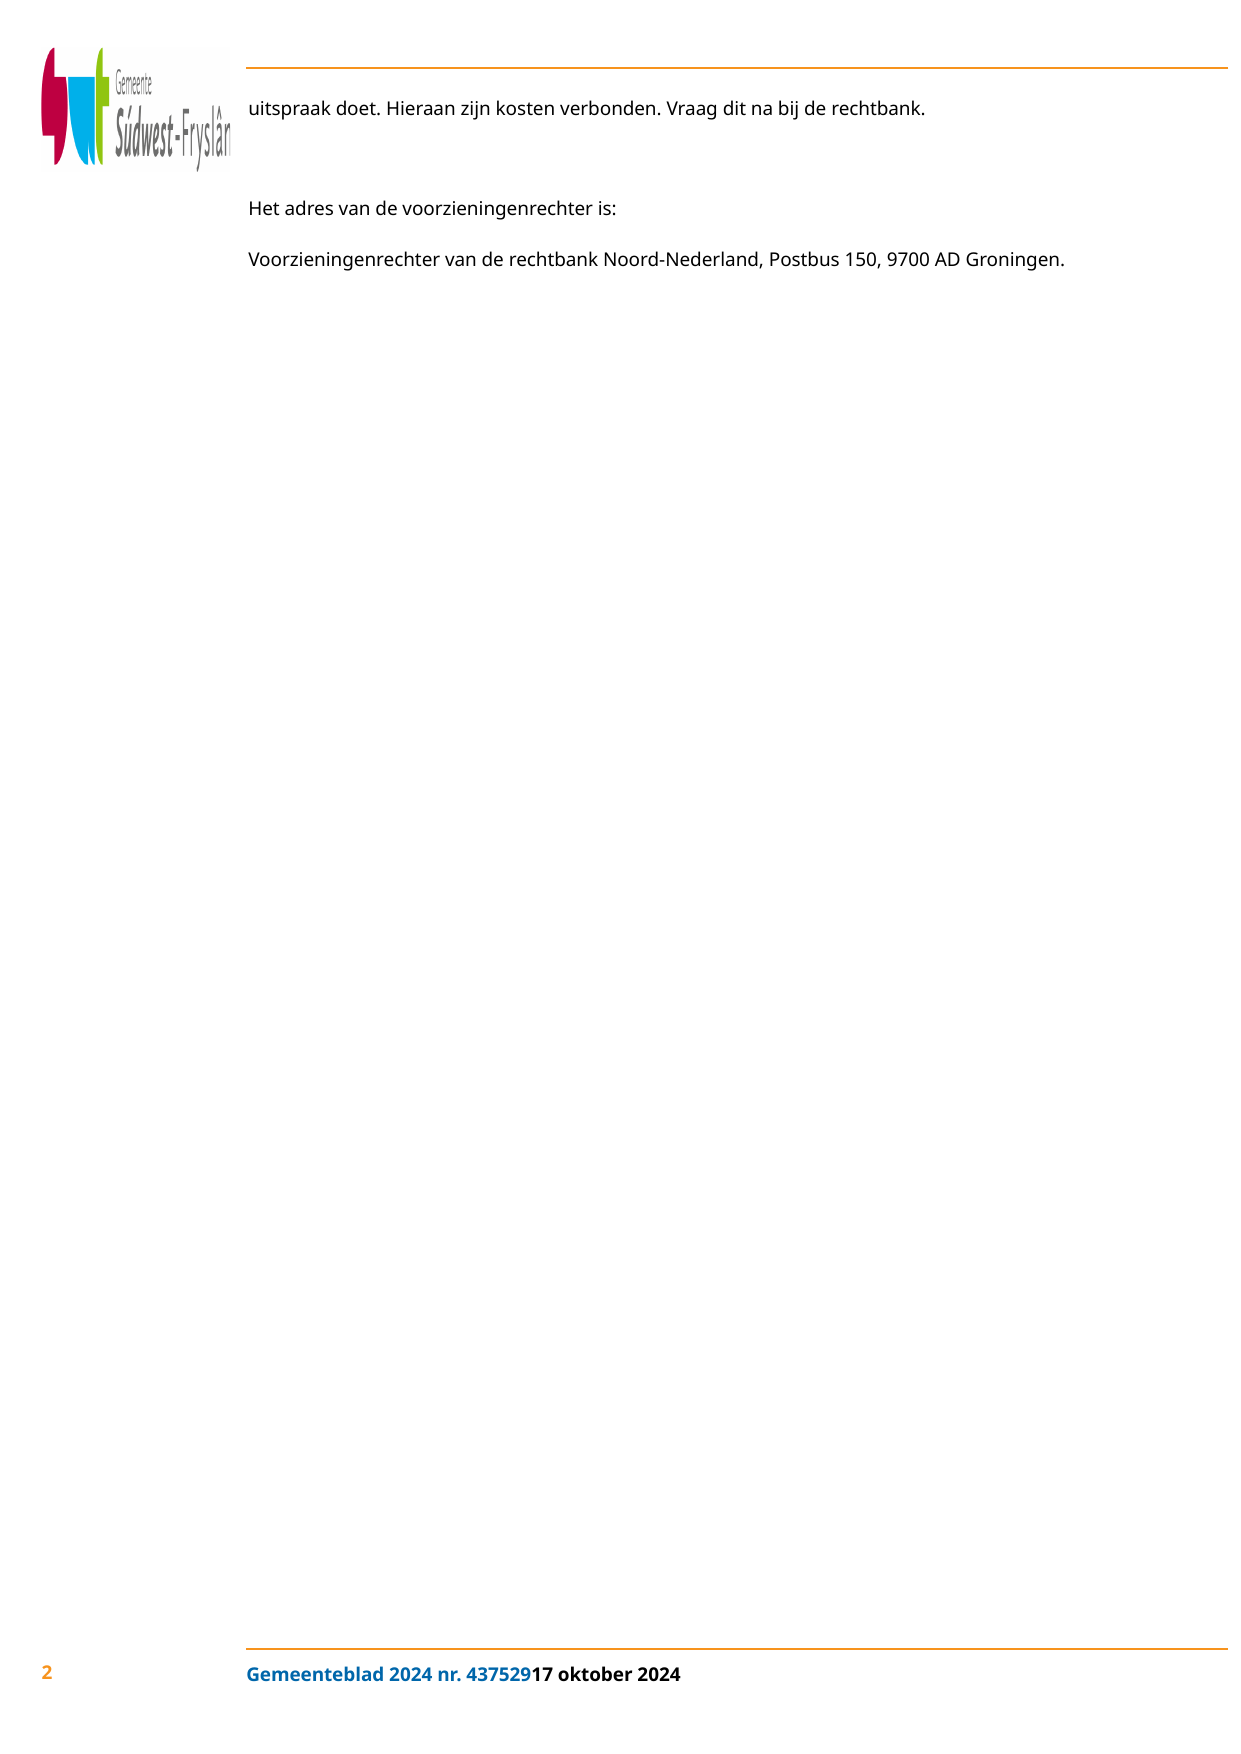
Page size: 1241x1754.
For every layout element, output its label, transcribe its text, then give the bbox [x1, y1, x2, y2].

picture [41, 47, 231, 172]
text uitspraak doet. Hieraan zijn kosten verbonden. Vraag dit na bij de rechtbank. [248, 95, 1152, 121]
text Voorzieningenrechter van de rechtbank Noord-Nederland, Postbus 150, 9700 AD Groningen. [248, 246, 1152, 272]
text Het adres van de voorzieningenrechter is: [248, 196, 1152, 221]
